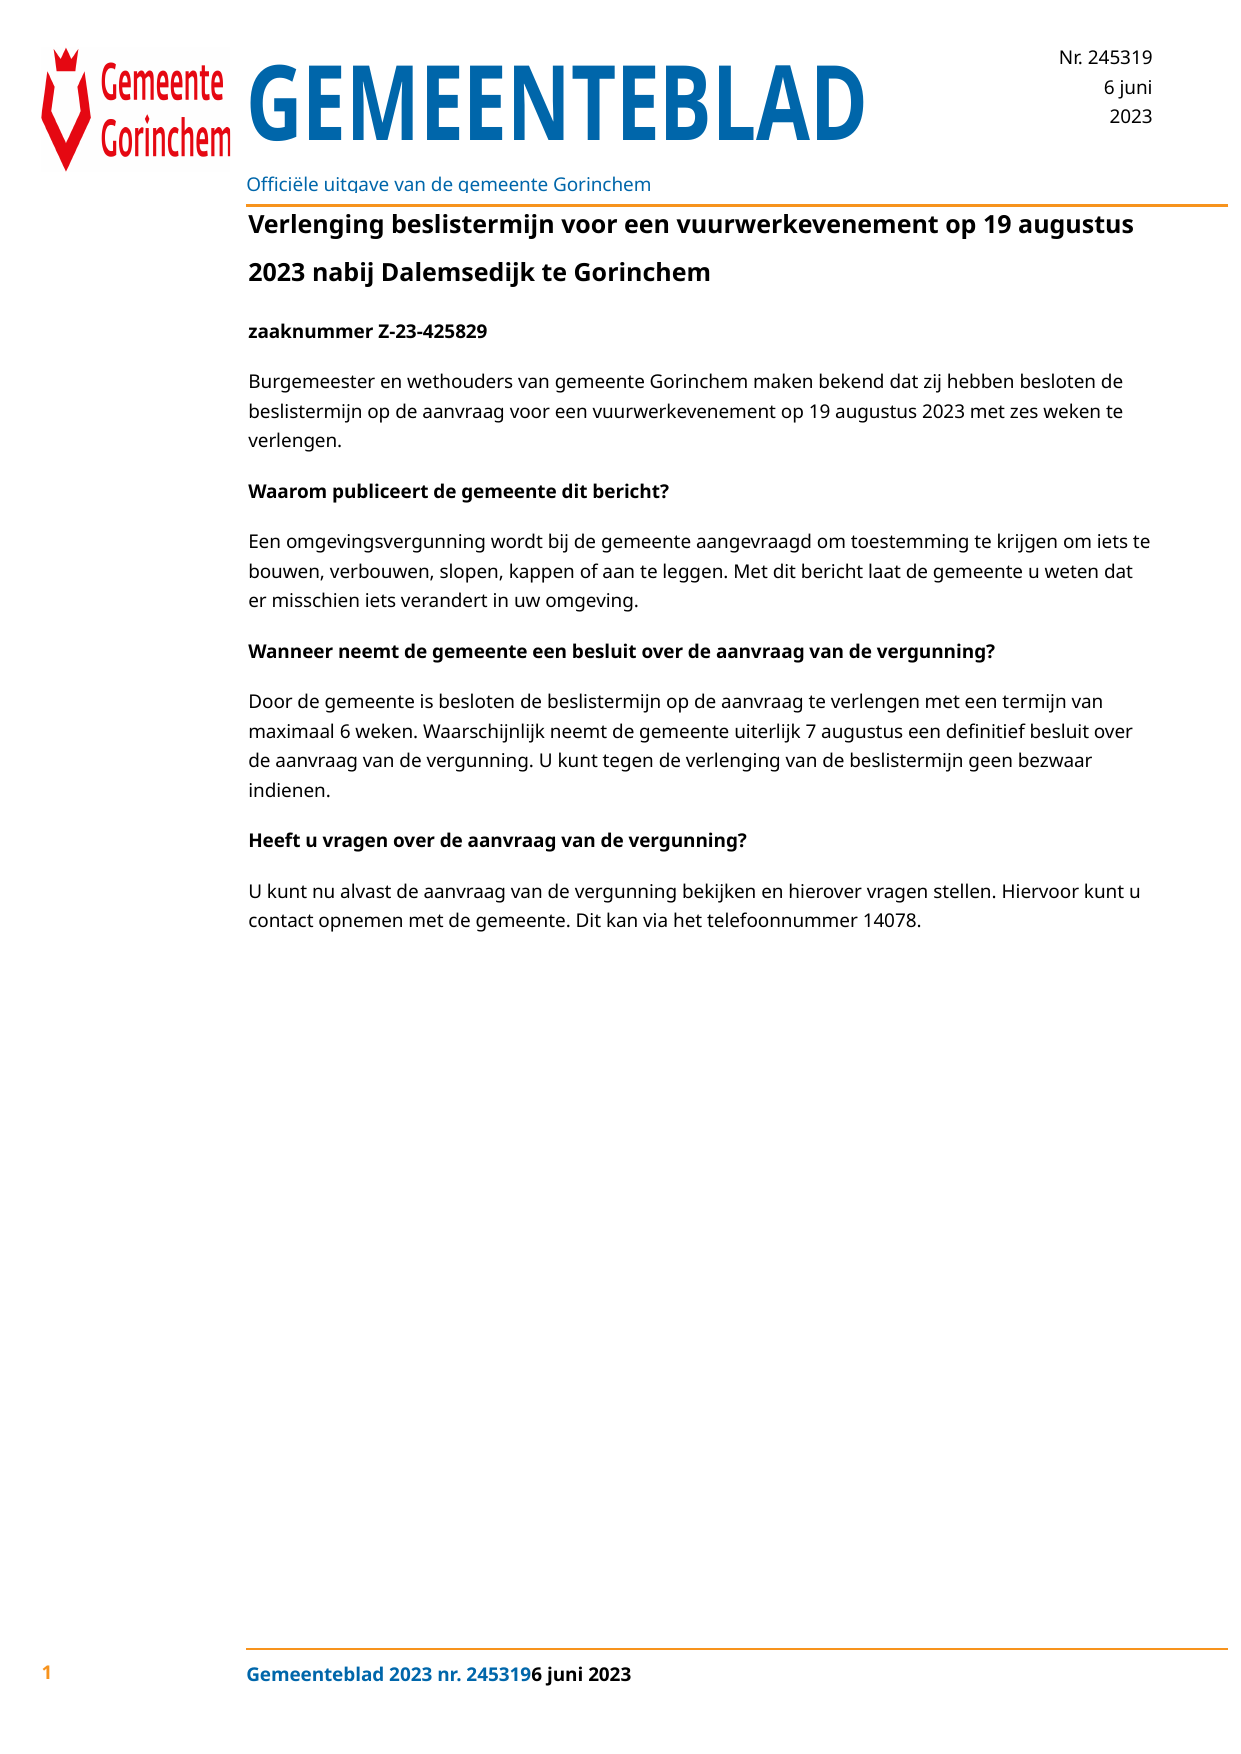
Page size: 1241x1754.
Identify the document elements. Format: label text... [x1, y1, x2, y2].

text Waarom publiceert de gemeente dit bericht? [248, 478, 1152, 504]
picture [41, 47, 231, 172]
text Verlenging beslistermijn voor een vuurwerkevenement op 19 augustus 2023 nabij Dalemsedijk te Gorinchem [248, 207, 1152, 288]
text Burgemeester en wethouders van gemeente Gorinchem maken bekend dat zij hebben besloten de beslistermijn op de aanvraag voor een vuurwerkevenement op 19 augustus 2023 met zes weken te verlengen. [248, 368, 1152, 453]
text U kunt nu alvast de aanvraag van de vergunning bekijken en hierover vragen stellen. Hiervoor kunt u contact opnemen met de gemeente. Dit kan via het telefoonnummer 14078. [248, 878, 1152, 933]
text Heeft u vragen over de aanvraag van de vergunning? [248, 827, 1152, 853]
text zaaknummer Z-23-425829 [248, 318, 1152, 344]
text Een omgevingsvergunning wordt bij de gemeente aangevraagd om toestemming te krijgen om iets te bouwen, verbouwen, slopen, kappen of aan te leggen. Met dit bericht laat de gemeente u weten dat er misschien iets verandert in uw omgeving. [248, 528, 1152, 613]
text Door de gemeente is besloten de beslistermijn op de aanvraag te verlengen met een termijn van maximaal 6 weken. Waarschijnlijk neemt de gemeente uiterlijk 7 augustus een definitief besluit over de aanvraag van de vergunning. U kunt tegen de verlenging van de beslistermijn geen bezwaar indienen. [248, 688, 1152, 803]
text Wanneer neemt de gemeente een besluit over de aanvraag van de vergunning? [248, 638, 1152, 664]
